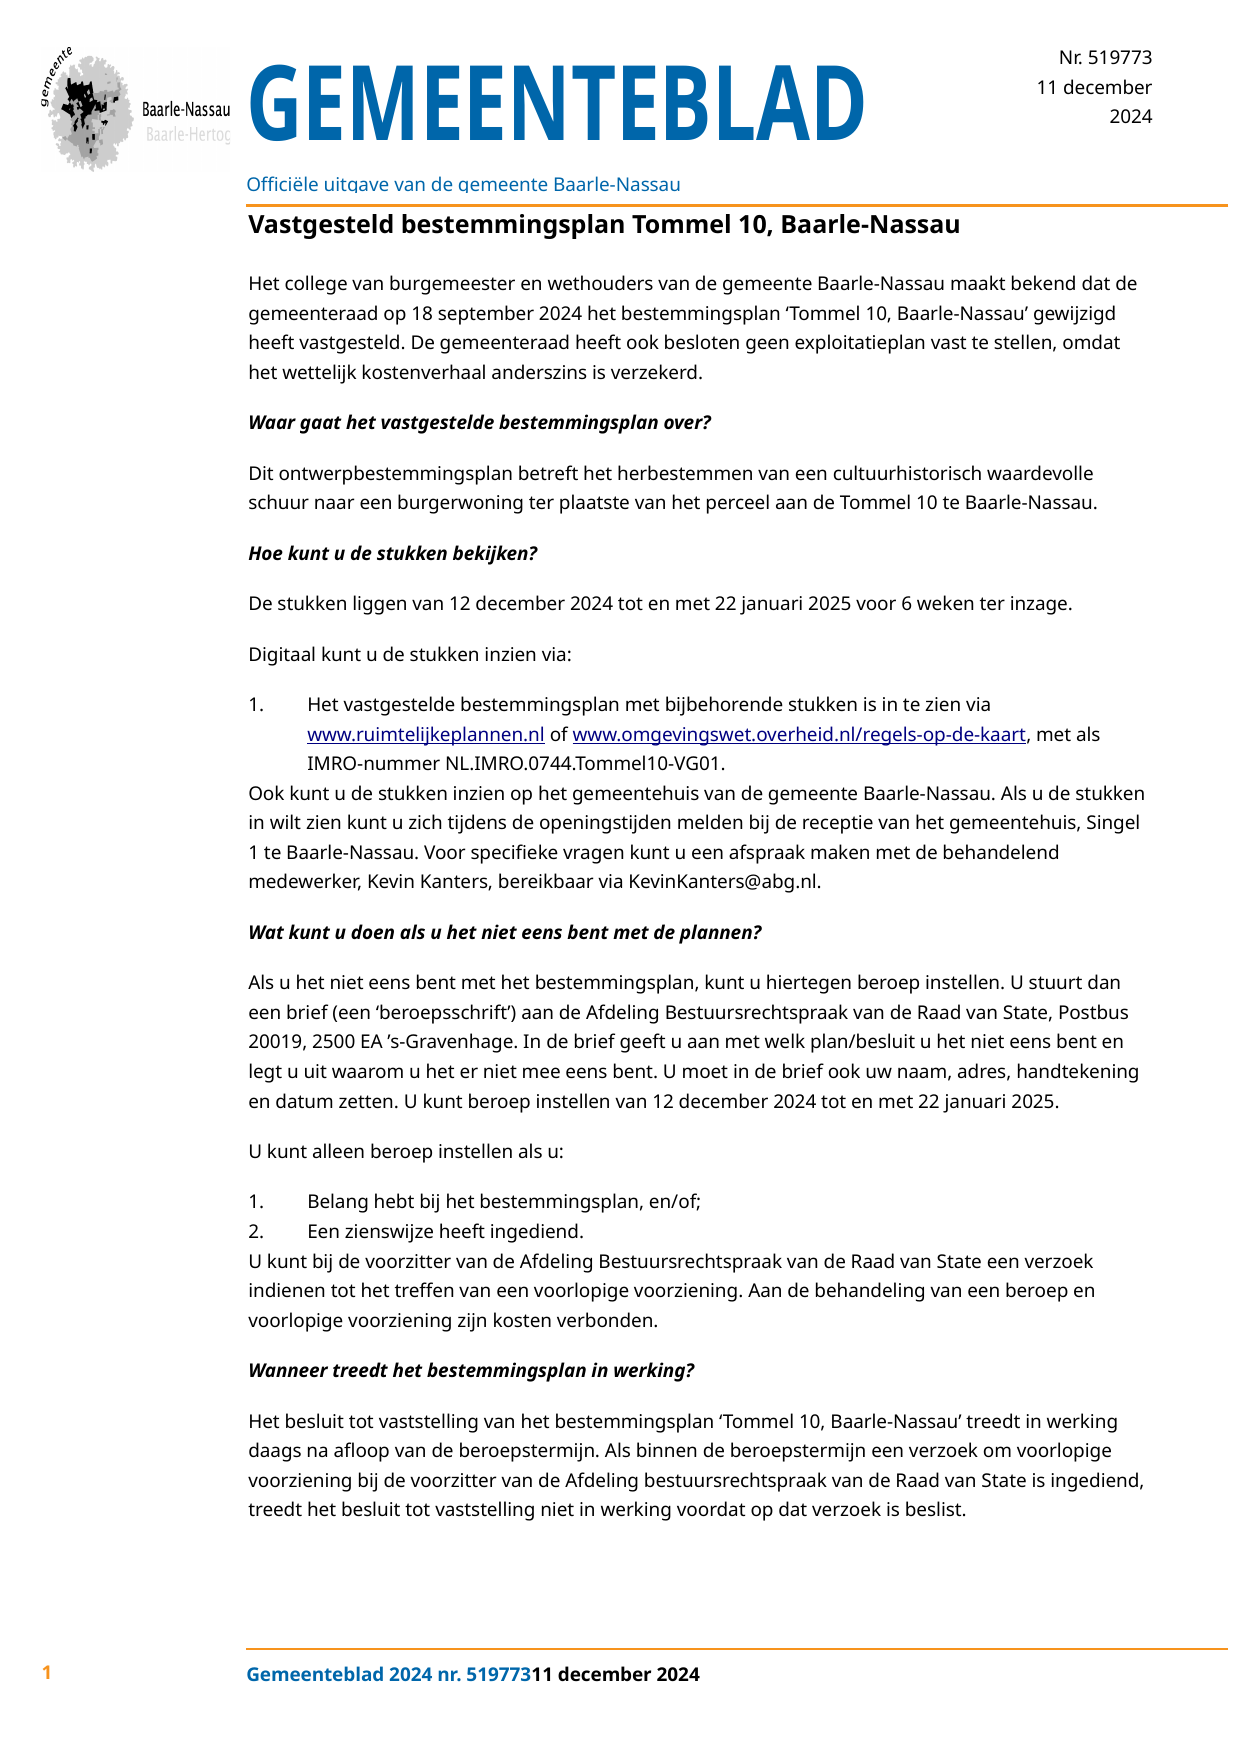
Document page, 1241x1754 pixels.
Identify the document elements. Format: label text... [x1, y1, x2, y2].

text Het besluit tot vaststelling van het bestemmingsplan ‘Tommel 10, Baarle-Nassau’ treedt in werking daags na afloop van de beroepstermijn. Als binnen de beroepstermijn een verzoek om voorlopige voorziening bij de voorzitter van de Afdeling bestuursrechtspraak van de Raad van State is ingediend, treedt het besluit tot vaststelling niet in werking voordat op dat verzoek is beslist. [248, 1408, 1152, 1522]
list Belang hebt bij het bestemmingsplan, en/of; [248, 1189, 1152, 1214]
text Wanneer treedt het bestemmingsplan in werking? [248, 1357, 1152, 1383]
picture [41, 47, 231, 172]
text Waar gaat het vastgestelde bestemmingsplan over? [248, 409, 1152, 435]
text Ook kunt u de stukken inzien op het gemeentehuis van de gemeente Baarle-Nassau. Als u de stukken in wilt zien kunt u zich tijdens de openingstijden melden bij de receptie van het gemeentehuis, Singel 1 te Baarle-Nassau. Voor specifieke vragen kunt u een afspraak maken met de behandelend medewerker, Kevin Kanters, bereikbaar via KevinKanters@abg.nl. [248, 780, 1152, 894]
text U kunt alleen beroep instellen als u: [248, 1138, 1152, 1164]
text Dit ontwerpbestemmingsplan betreft het herbestemmen van een cultuurhistorisch waardevolle schuur naar een burgerwoning ter plaatste van het perceel aan de Tommel 10 te Baarle-Nassau. [248, 460, 1152, 515]
text Het college van burgemeester en wethouders van de gemeente Baarle-Nassau maakt bekend dat de gemeenteraad op 18 september 2024 het bestemmingsplan ‘Tommel 10, Baarle-Nassau’ gewijzigd heeft vastgesteld. De gemeenteraad heeft ook besloten geen exploitatieplan vast te stellen, omdat het wettelijk kostenverhaal anderszins is verzekerd. [248, 270, 1152, 385]
text Digitaal kunt u de stukken inzien via: [248, 641, 1152, 666]
text U kunt bij de voorzitter van de Afdeling Bestuursrechtspraak van de Raad van State een verzoek indienen tot het treffen van een voorlopige voorziening. Aan de behandeling van een beroep en voorlopige voorziening zijn kosten verbonden. [248, 1248, 1152, 1333]
text De stukken liggen van 12 december 2024 tot en met 22 januari 2025 voor 6 weken ter inzage. [248, 590, 1152, 616]
text Vastgesteld bestemmingsplan Tommel 10, Baarle-Nassau [248, 207, 1152, 241]
text Als u het niet eens bent met het bestemmingsplan, kunt u hiertegen beroep instellen. U stuurt dan een brief (een ‘beroepsschrift’) aan de Afdeling Bestuursrechtspraak van de Raad van State, Postbus 20019, 2500 EA ’s-Gravenhage. In de brief geeft u aan met welk plan/besluit u het niet eens bent en legt u uit waarom u het er niet mee eens bent. U moet in de brief ook uw naam, adres, handtekening en datum zetten. U kunt beroep instellen van 12 december 2024 tot en met 22 januari 2025. [248, 969, 1152, 1113]
list Een zienswijze heeft ingediend. [248, 1218, 1152, 1244]
text Hoe kunt u de stukken bekijken? [248, 540, 1152, 566]
text Wat kunt u doen als u het niet eens bent met de plannen? [248, 919, 1152, 945]
list Het vastgestelde bestemmingsplan met bijbehorende stukken is in te zien via www.ruimtelijkeplannen.nl of www.omgevingswet.overheid.nl/regels-op-de-kaart, met als IMRO-nummer NL.IMRO.0744.Tommel10-VG01. [248, 691, 1152, 776]
